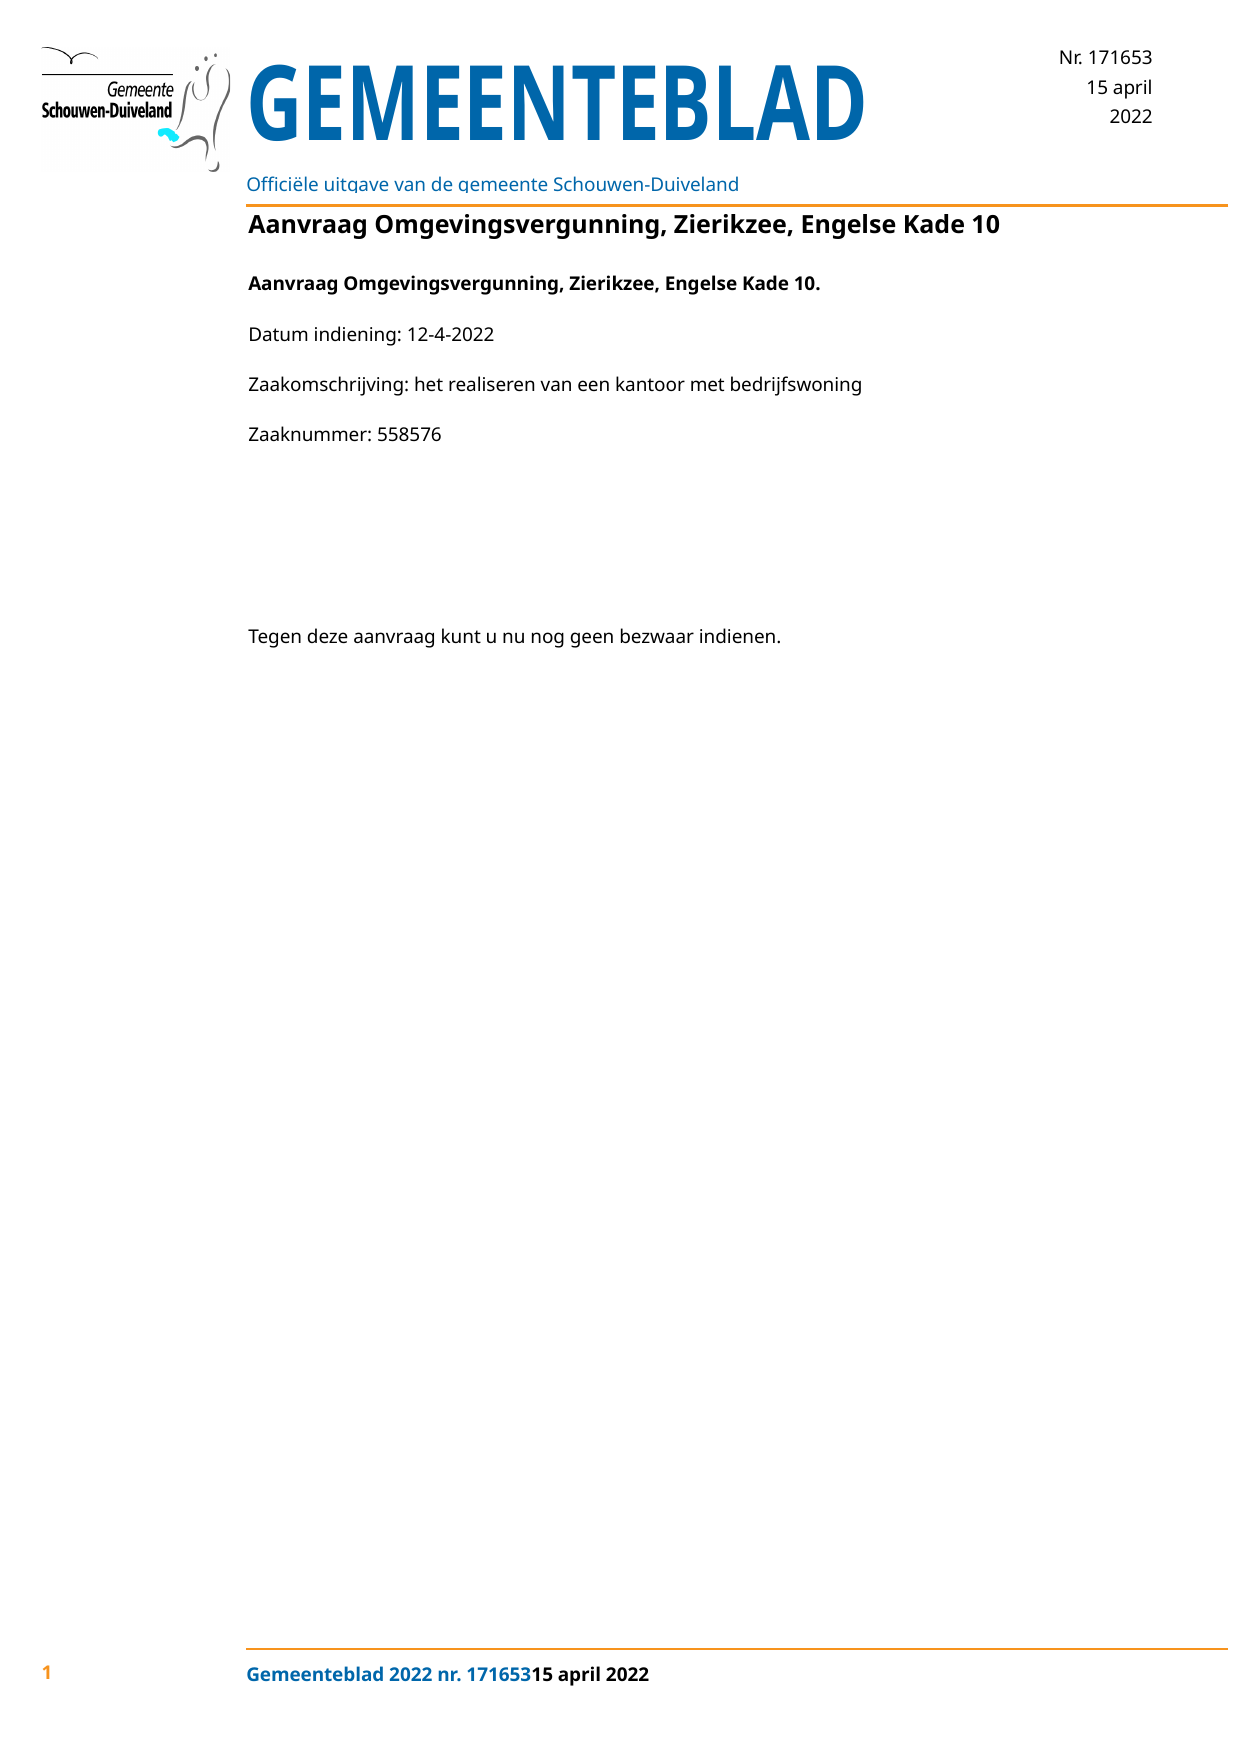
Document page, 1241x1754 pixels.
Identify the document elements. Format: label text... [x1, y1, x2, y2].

text Tegen deze aanvraag kunt u nu nog geen bezwaar indienen. [248, 623, 1152, 649]
text Aanvraag Omgevingsvergunning, Zierikzee, Engelse Kade 10 [248, 207, 1152, 241]
text Aanvraag Omgevingsvergunning, Zierikzee, Engelse Kade 10. [248, 270, 1152, 296]
text Zaakomschrijving: het realiseren van een kantoor met bedrijfswoning [248, 371, 1152, 397]
picture [41, 47, 231, 172]
text Datum indiening: 12-4-2022 [248, 321, 1152, 346]
text Zaaknummer: 558576 [248, 422, 1152, 447]
